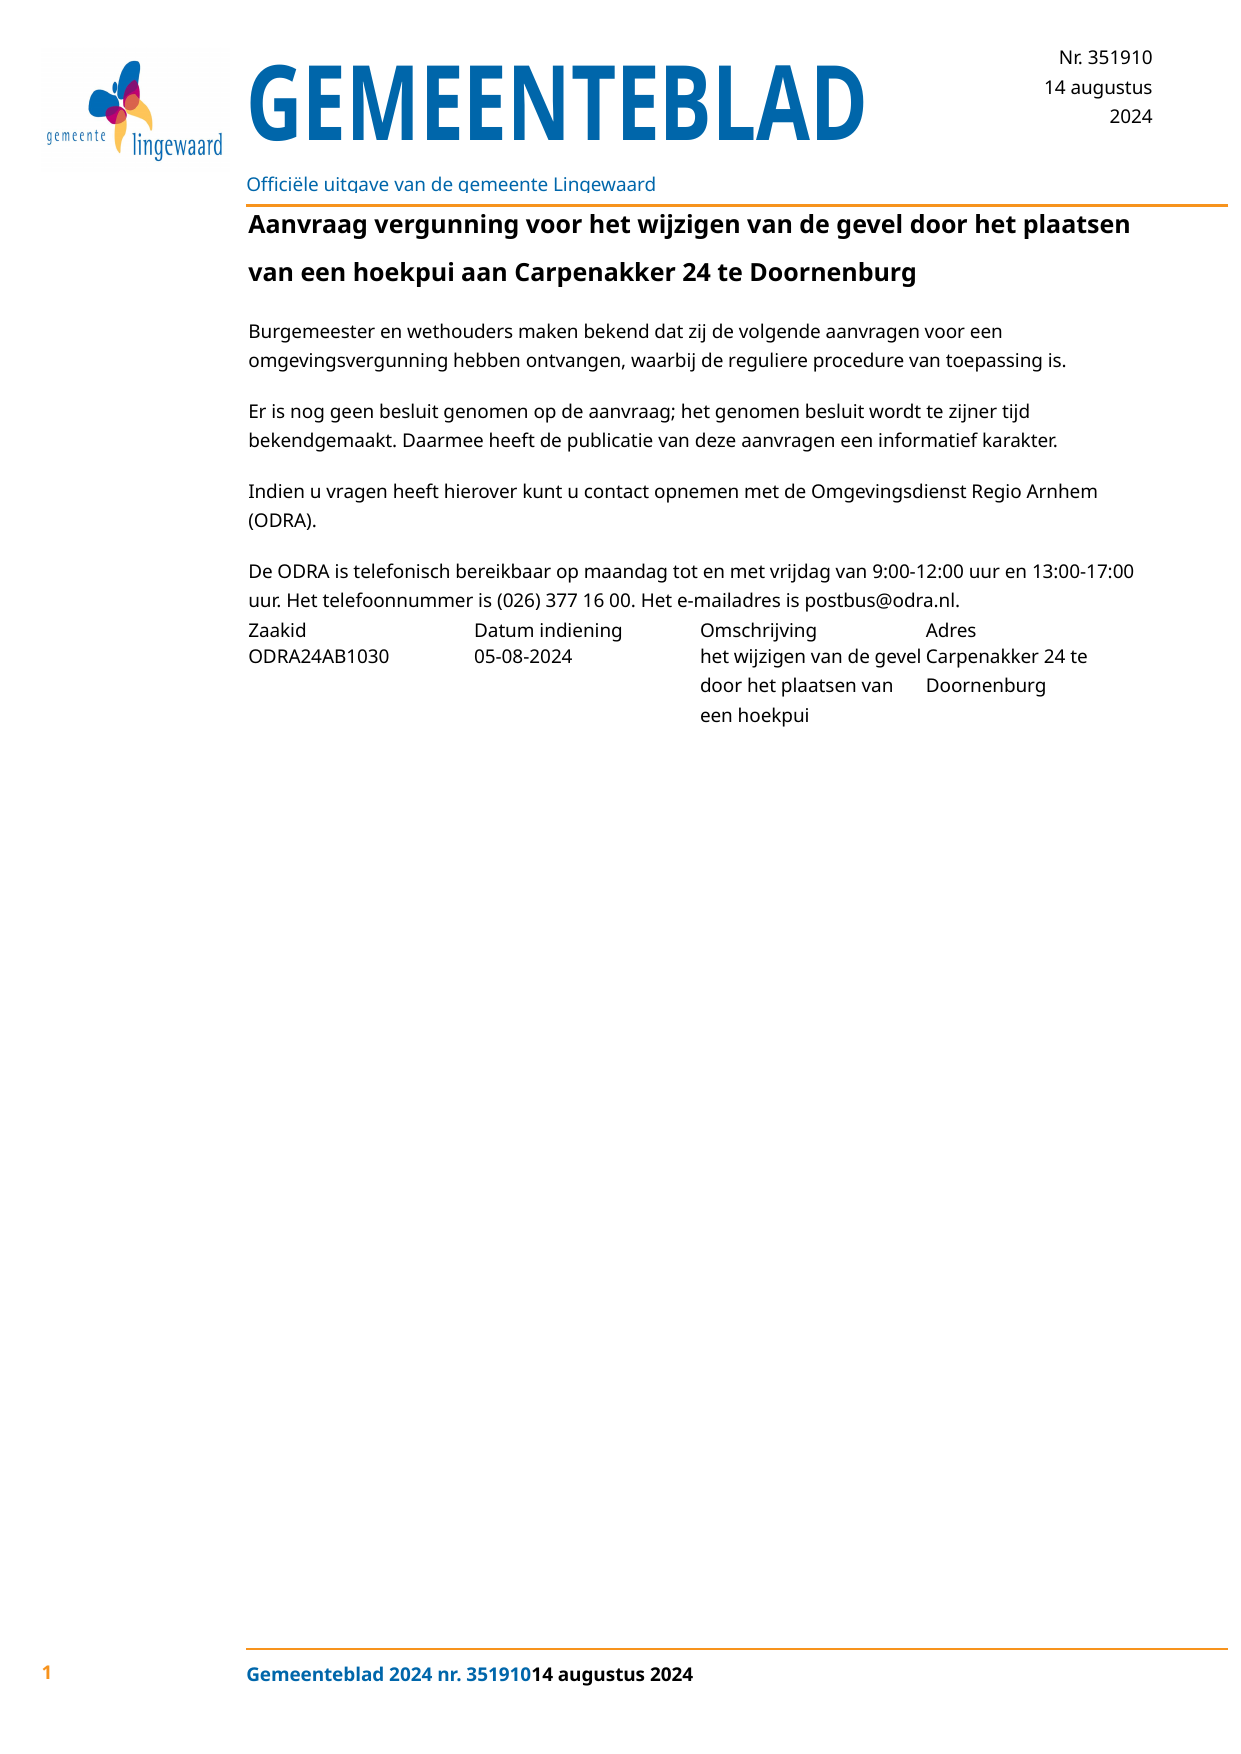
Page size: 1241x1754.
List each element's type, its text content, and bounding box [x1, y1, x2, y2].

text Er is nog geen besluit genomen op de aanvraag; het genomen besluit wordt te zijner tijd bekendgemaakt. Daarmee heeft de publicatie van deze aanvragen een informatief karakter. [248, 398, 1152, 453]
text Indien u vragen heeft hierover kunt u contact opnemen met de Omgevingsdienst Regio Arnhem (ODRA). [248, 478, 1152, 533]
table_header Adres [926, 617, 1152, 643]
table_cell het wijzigen van de gevel door het plaatsen van een hoekpui [700, 643, 926, 728]
table_header Omschrijving [700, 617, 926, 643]
picture [41, 47, 231, 172]
text Aanvraag vergunning voor het wijzigen van de gevel door het plaatsen van een hoekpui aan Carpenakker 24 te Doornenburg [248, 207, 1152, 288]
table_cell ODRA24AB1030 [248, 643, 474, 728]
text De ODRA is telefonisch bereikbaar op maandag tot en met vrijdag van 9:00-12:00 uur en 13:00-17:00 uur. Het telefoonnummer is (026) 377 16 00. Het e-mailadres is postbus@odra.nl. [248, 558, 1152, 613]
table_header Zaakid [248, 617, 474, 643]
table_cell Carpenakker 24 te Doornenburg [926, 643, 1152, 728]
table_header Datum indiening [474, 617, 700, 643]
text Burgemeester en wethouders maken bekend dat zij de volgende aanvragen voor een omgevingsvergunning hebben ontvangen, waarbij de reguliere procedure van toepassing is. [248, 318, 1152, 373]
table_cell 05-08-2024 [474, 643, 700, 728]
